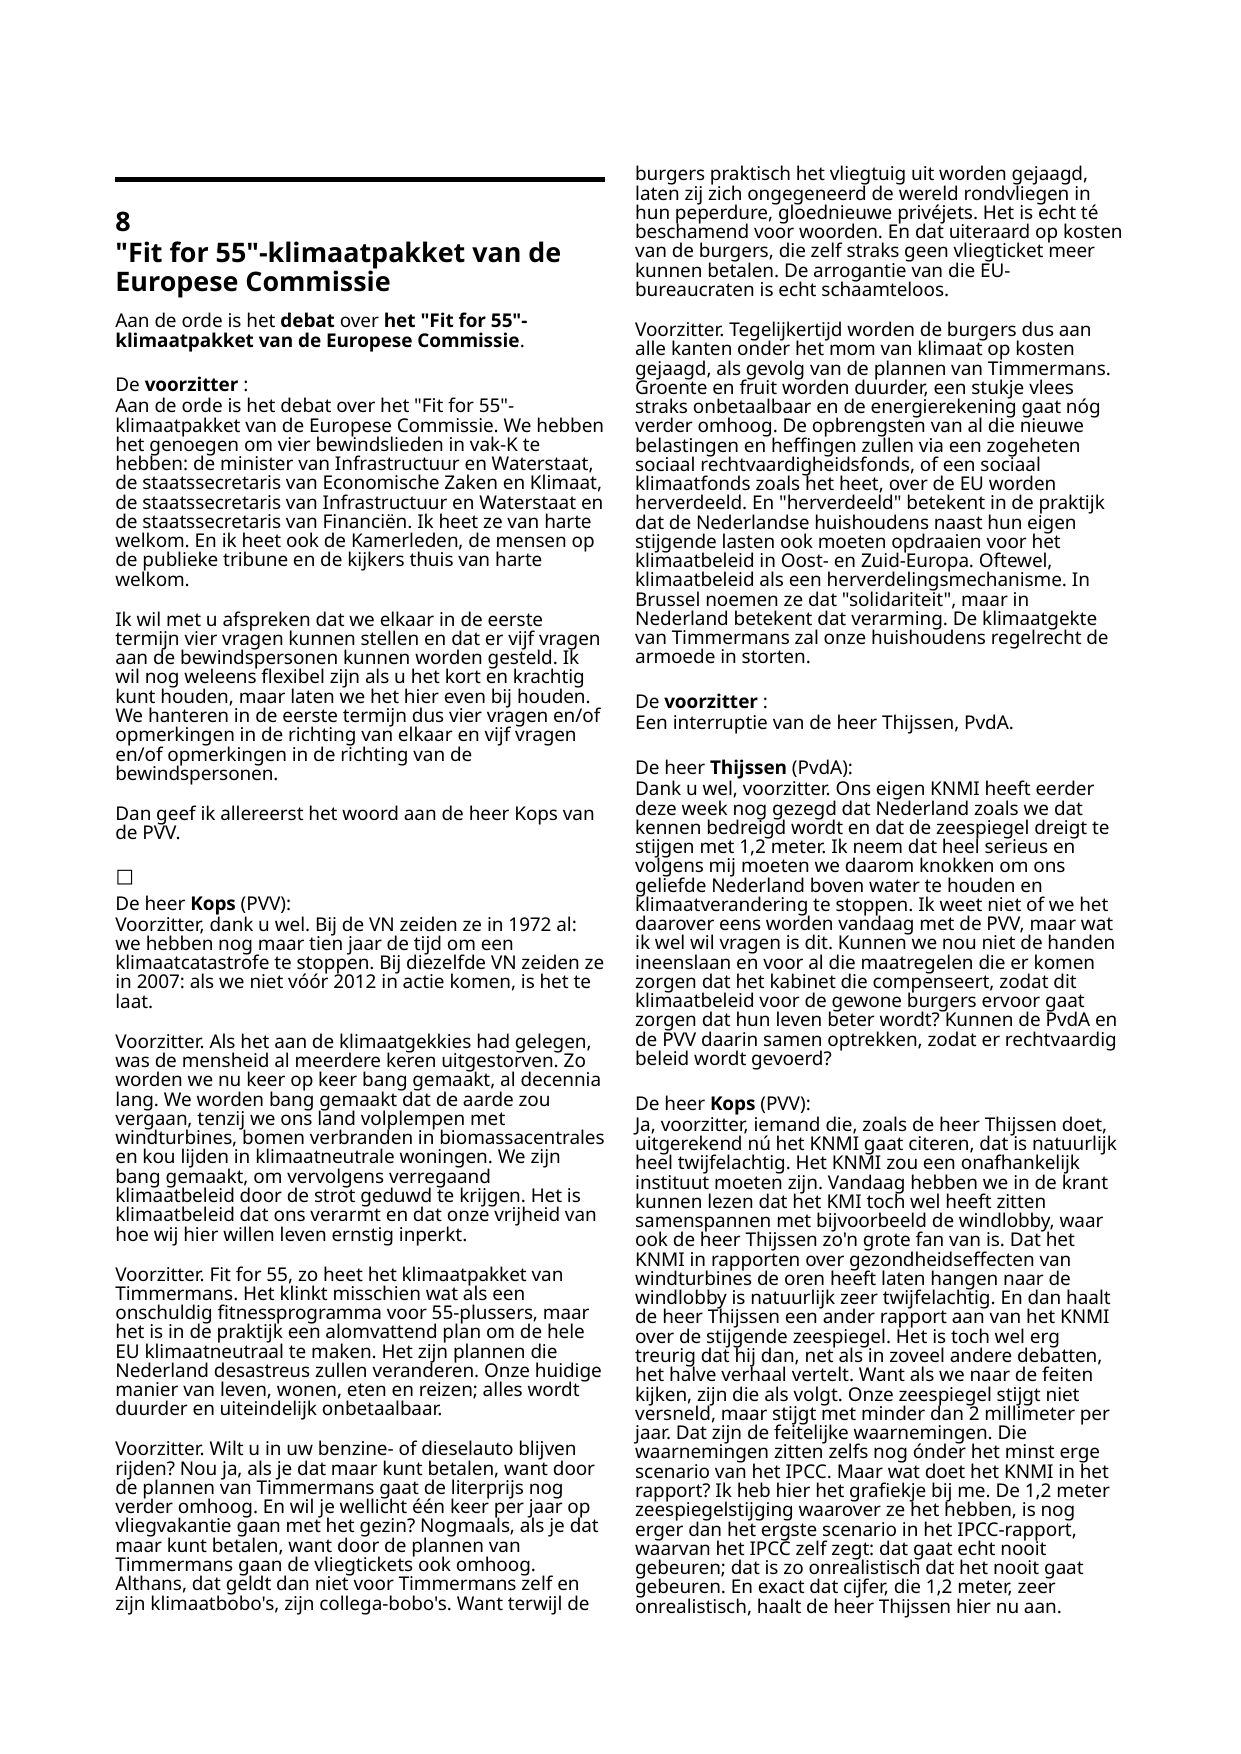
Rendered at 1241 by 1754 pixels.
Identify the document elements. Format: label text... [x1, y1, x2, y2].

text Dan geef ik allereerst het woord aan de heer Kops van de PVV. [115, 805, 605, 843]
text De heer Kops (PVV): [115, 890, 605, 916]
text Dank u wel, voorzitter. Ons eigen KNMI heeft eerder deze week nog gezegd dat Nederland zoals we dat kennen bedreigd wordt en dat de zeespiegel dreigt te stijgen met 1,2 meter. Ik neem dat heel serieus en volgens mij moeten we daarom knokken om ons geliefde Nederland boven water te houden en klimaatverandering te stoppen. Ik weet niet of we het daarover eens worden vandaag met de PVV, maar wat ik wel wil vragen is dit. Kunnen we nou niet de handen ineenslaan en voor al die maatregelen die er komen zorgen dat het kabinet die compenseert, zodat dit klimaatbeleid voor de gewone burgers ervoor gaat zorgen dat hun leven beter wordt? Kunnen de PvdA en de PVV daarin samen optrekken, zodat er rechtvaardig beleid wordt gevoerd? [635, 780, 1125, 1069]
text "Fit for 55"-klimaatpakket van de Europese Commissie [115, 239, 605, 312]
text ⬜ [115, 864, 605, 890]
text Ik wil met u afspreken dat we elkaar in de eerste termijn vier vragen kunnen stellen en dat er vijf vragen aan de bewindspersonen kunnen worden gesteld. Ik wil nog weleens flexibel zijn als u het kort en krachtig kunt houden, maar laten we het hier even bij houden. We hanteren in de eerste termijn dus vier vragen en/of opmerkingen in de richting van elkaar en vijf vragen en/of opmerkingen in de richting van de bewindspersonen. [115, 611, 605, 784]
text Voorzitter. Tegelijkertijd worden de burgers dus aan alle kanten onder het mom van klimaat op kosten gejaagd, als gevolg van de plannen van Timmermans. Groente en fruit worden duurder, een stukje vlees straks onbetaalbaar en de energierekening gaat nóg verder omhoog. De opbrengsten van al die nieuwe belastingen en heffingen zullen via een zogeheten sociaal rechtvaardigheidsfonds, of een sociaal klimaatfonds zoals het heet, over de EU worden herverdeeld. En "herverdeeld" betekent in de praktijk dat de Nederlandse huishoudens naast hun eigen stijgende lasten ook moeten opdraaien voor het klimaatbeleid in Oost- en Zuid-Europa. Oftewel, klimaatbeleid als een herverdelingsmechanisme. In Brussel noemen ze dat "solidariteit", maar in Nederland betekent dat verarming. De klimaatgekte van Timmermans zal onze huishoudens regelrecht de armoede in storten. [635, 321, 1125, 668]
text Aan de orde is het debat over het "Fit for 55"-klimaatpakket van de Europese Commissie. [115, 312, 605, 351]
text 8 [115, 203, 605, 239]
text Voorzitter, dank u wel. Bij de VN zeiden ze in 1972 al: we hebben nog maar tien jaar de tijd om een klimaatcatastrofe te stoppen. Bij diezelfde VN zeiden ze in 2007: als we niet vóór 2012 in actie komen, is het te laat. [115, 916, 605, 1012]
text De voorzitter : [115, 372, 605, 397]
text Voorzitter. Wilt u in uw benzine- of dieselauto blijven rijden? Nou ja, als je dat maar kunt betalen, want door de plannen van Timmermans gaat de literprijs nog verder omhoog. En wil je wellicht één keer per jaar op vliegvakantie gaan met het gezin? Nogmaals, als je dat maar kunt betalen, want door de plannen van Timmermans gaan de vliegtickets ook omhoog. Althans, dat geldt dan niet voor Timmermans zelf en zijn klimaatbobo's, zijn collega-bobo's. Want terwijl de [115, 1440, 605, 1614]
text De heer Thijssen (PvdA): [635, 754, 1125, 780]
text Aan de orde is het debat over het "Fit for 55"-klimaatpakket van de Europese Commissie. We hebben het genoegen om vier bewindslieden in vak-K te hebben: de minister van Infrastructuur en Waterstaat, de staatssecretaris van Economische Zaken en Klimaat, de staatssecretaris van Infrastructuur en Waterstaat en de staatssecretaris van Financiën. Ik heet ze van harte welkom. En ik heet ook de Kamerleden, de mensen op de publieke tribune en de kijkers thuis van harte welkom. [115, 397, 605, 590]
text Voorzitter. Als het aan de klimaatgekkies had gelegen, was de mensheid al meerdere keren uitgestorven. Zo worden we nu keer op keer bang gemaakt, al decennia lang. We worden bang gemaakt dat de aarde zou vergaan, tenzij we ons land volplempen met windturbines, bomen verbranden in biomassacentrales en kou lijden in klimaatneutrale woningen. We zijn bang gemaakt, om vervolgens verregaand klimaatbeleid door de strot geduwd te krijgen. Het is klimaatbeleid dat ons verarmt en dat onze vrijheid van hoe wij hier willen leven ernstig inperkt. [115, 1033, 605, 1245]
text De voorzitter : [635, 689, 1125, 714]
text Voorzitter. Fit for 55, zo heet het klimaatpakket van Timmermans. Het klinkt misschien wat als een onschuldig fitnessprogramma voor 55-plussers, maar het is in de praktijk een alomvattend plan om de hele EU klimaatneutraal te maken. Het zijn plannen die Nederland desastreus zullen veranderen. Onze huidige manier van leven, wonen, eten en reizen; alles wordt duurder en uiteindelijk onbetaalbaar. [115, 1266, 605, 1420]
text Een interruptie van de heer Thijssen, PvdA. [635, 714, 1125, 734]
text Ja, voorzitter, iemand die, zoals de heer Thijssen doet, uitgerekend nú het KNMI gaat citeren, dat is natuurlijk heel twijfelachtig. Het KNMI zou een onafhankelijk instituut moeten zijn. Vandaag hebben we in de krant kunnen lezen dat het KMI toch wel heeft zitten samenspannen met bijvoorbeeld de windlobby, waar ook de heer Thijssen zo'n grote fan van is. Dat het KNMI in rapporten over gezondheidseffecten van windturbines de oren heeft laten hangen naar de windlobby is natuurlijk zeer twijfelachtig. En dan haalt de heer Thijssen een ander rapport aan van het KNMI over de stijgende zeespiegel. Het is toch wel erg treurig dat hij dan, net als in zoveel andere debatten, het halve verhaal vertelt. Want als we naar de feiten kijken, zijn die als volgt. Onze zeespiegel stijgt niet versneld, maar stijgt met minder dan 2 millimeter per jaar. Dat zijn de feitelijke waarnemingen. Die waarnemingen zitten zelfs nog ónder het minst erge scenario van het IPCC. Maar wat doet het KNMI in het rapport? Ik heb hier het grafiekje bij me. De 1,2 meter zeespiegelstijging waarover ze het hebben, is nog erger dan het ergste scenario in het IPCC-rapport, waarvan het IPCC zelf zegt: dat gaat echt nooit gebeuren; dat is zo onrealistisch dat het nooit gaat gebeuren. En exact dat cijfer, die 1,2 meter, zeer onrealistisch, haalt de heer Thijssen hier nu aan. [635, 1116, 1125, 1617]
text De heer Kops (PVV): [635, 1090, 1125, 1116]
text burgers praktisch het vliegtuig uit worden gejaagd, laten zij zich ongegeneerd de wereld rondvliegen in hun peperdure, gloednieuwe privéjets. Het is echt té beschamend voor woorden. En dat uiteraard op kosten van de burgers, die zelf straks geen vliegticket meer kunnen betalen. De arrogantie van die EU-bureaucraten is echt schaamteloos. [635, 165, 1125, 300]
